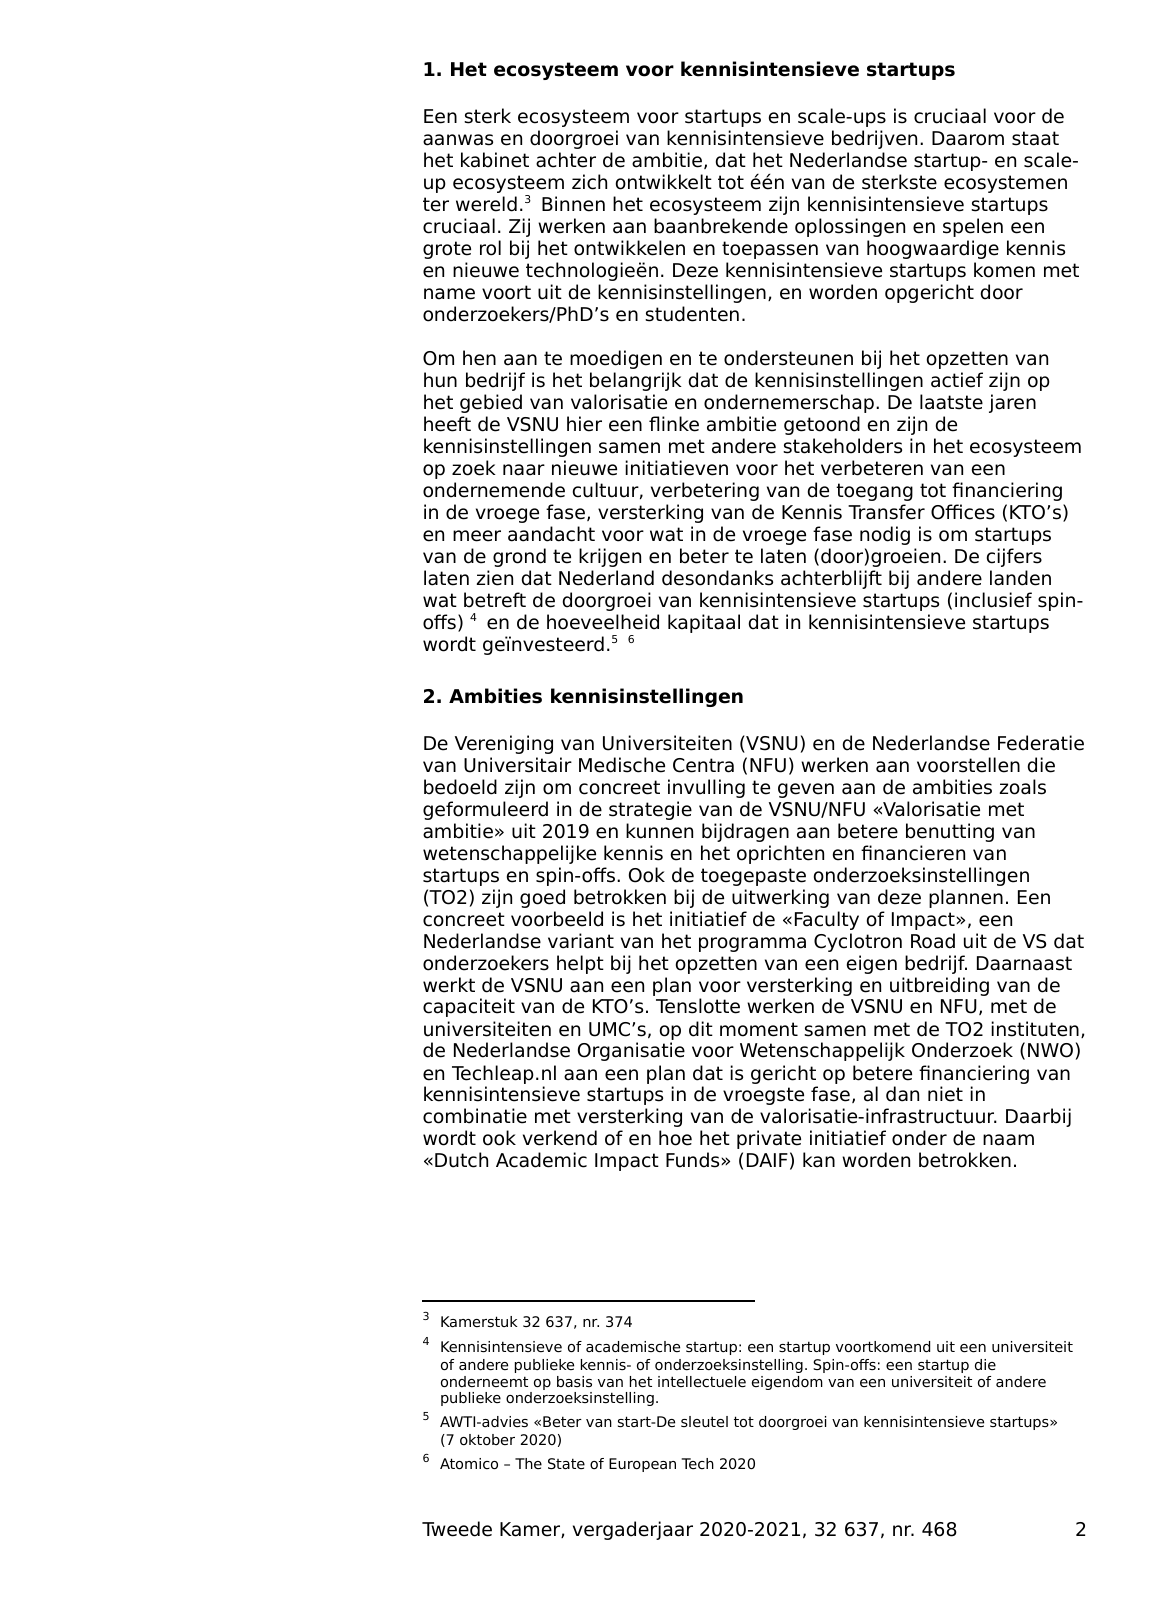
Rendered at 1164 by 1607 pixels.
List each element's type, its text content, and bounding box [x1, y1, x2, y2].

text AWTI-advies «Beter van start-De sleutel tot doorgroei van kennisintensieve startups» (7 oktober 2020) [422, 1410, 1087, 1449]
subtitle 2. Ambities kennisinstellingen [422, 686, 1087, 708]
text Kamerstuk 32 637, nr. 374 [422, 1310, 1087, 1332]
text De Vereniging van Universiteiten (VSNU) en de Nederlandse Federatie van Universitair Medische Centra (NFU) werken aan voorstellen die bedoeld zijn om concreet invulling te geven aan de ambities zoals geformuleerd in de strategie van de VSNU/NFU «Valorisatie met ambitie» uit 2019 en kunnen bijdragen aan betere benutting van wetenschappelijke kennis en het oprichten en financieren van startups en spin-offs. Ook de toegepaste onderzoeksinstellingen (TO2) zijn goed betrokken bij de uitwerking van deze plannen. Een concreet voorbeeld is het initiatief de «Faculty of Impact», een Nederlandse variant van het programma Cyclotron Road uit de VS dat onderzoekers helpt bij het opzetten van een eigen bedrijf. Daarnaast werkt de VSNU aan een plan voor versterking en uitbreiding van de capaciteit van de KTO’s. Tenslotte werken de VSNU en NFU, met de universiteiten en UMC’s, op dit moment samen met de TO2 instituten, de Nederlandse Organisatie voor Wetenschappelijk Onderzoek (NWO) en Techleap.nl aan een plan dat is gericht op betere financiering van kennisintensieve startups in de vroegste fase, al dan niet in combinatie met versterking van de valorisatie-infrastructuur. Daarbij wordt ook verkend of en hoe het private initiatief onder de naam «Dutch Academic Impact Funds» (DAIF) kan worden betrokken. [422, 733, 1087, 1172]
text Een sterk ecosysteem voor startups en scale-ups is cruciaal voor de aanwas en doorgroei van kennisintensieve bedrijven. Daarom staat het kabinet achter de ambitie, dat het Nederlandse startup- en scale-up ecosysteem zich ontwikkelt tot één van de sterkste ecosystemen ter wereld. Binnen het ecosysteem zijn kennisintensieve startups cruciaal. Zij werken aan baanbrekende oplossingen en spelen een grote rol bij het ontwikkelen en toepassen van hoogwaardige kennis en nieuwe technologieën. Deze kennisintensieve startups komen met name voort uit de kennisinstellingen, en worden opgericht door onderzoekers/PhD’s en studenten. [422, 106, 1087, 326]
text Atomico – The State of European Tech 2020 [422, 1452, 1087, 1474]
text Om hen aan te moedigen en te ondersteunen bij het opzetten van hun bedrijf is het belangrijk dat de kennisinstellingen actief zijn op het gebied van valorisatie en ondernemerschap. De laatste jaren heeft de VSNU hier een flinke ambitie getoond en zijn de kennisinstellingen samen met andere stakeholders in het ecosysteem op zoek naar nieuwe initiatieven voor het verbeteren van een ondernemende cultuur, verbetering van de toegang tot financiering in de vroege fase, versterking van de Kennis Transfer Offices (KTO’s) en meer aandacht voor wat in de vroege fase nodig is om startups van de grond te krijgen en beter te laten (door)groeien. De cijfers laten zien dat Nederland desondanks achterblijft bij andere landen wat betreft de doorgroei van kennisintensieve startups (inclusief spin-offs) en de hoeveelheid kapitaal dat in kennisintensieve startups wordt geïnvesteerd. [422, 348, 1087, 656]
text Kennisintensieve of academische startup: een startup voortkomend uit een universiteit of andere publieke kennis- of onderzoeksinstelling. Spin-offs: een startup die onderneemt op basis van het intellectuele eigendom van een universiteit of andere publieke onderzoeksinstelling. [422, 1335, 1087, 1407]
subtitle 1. Het ecosysteem voor kennisintensieve startups [422, 59, 1087, 81]
